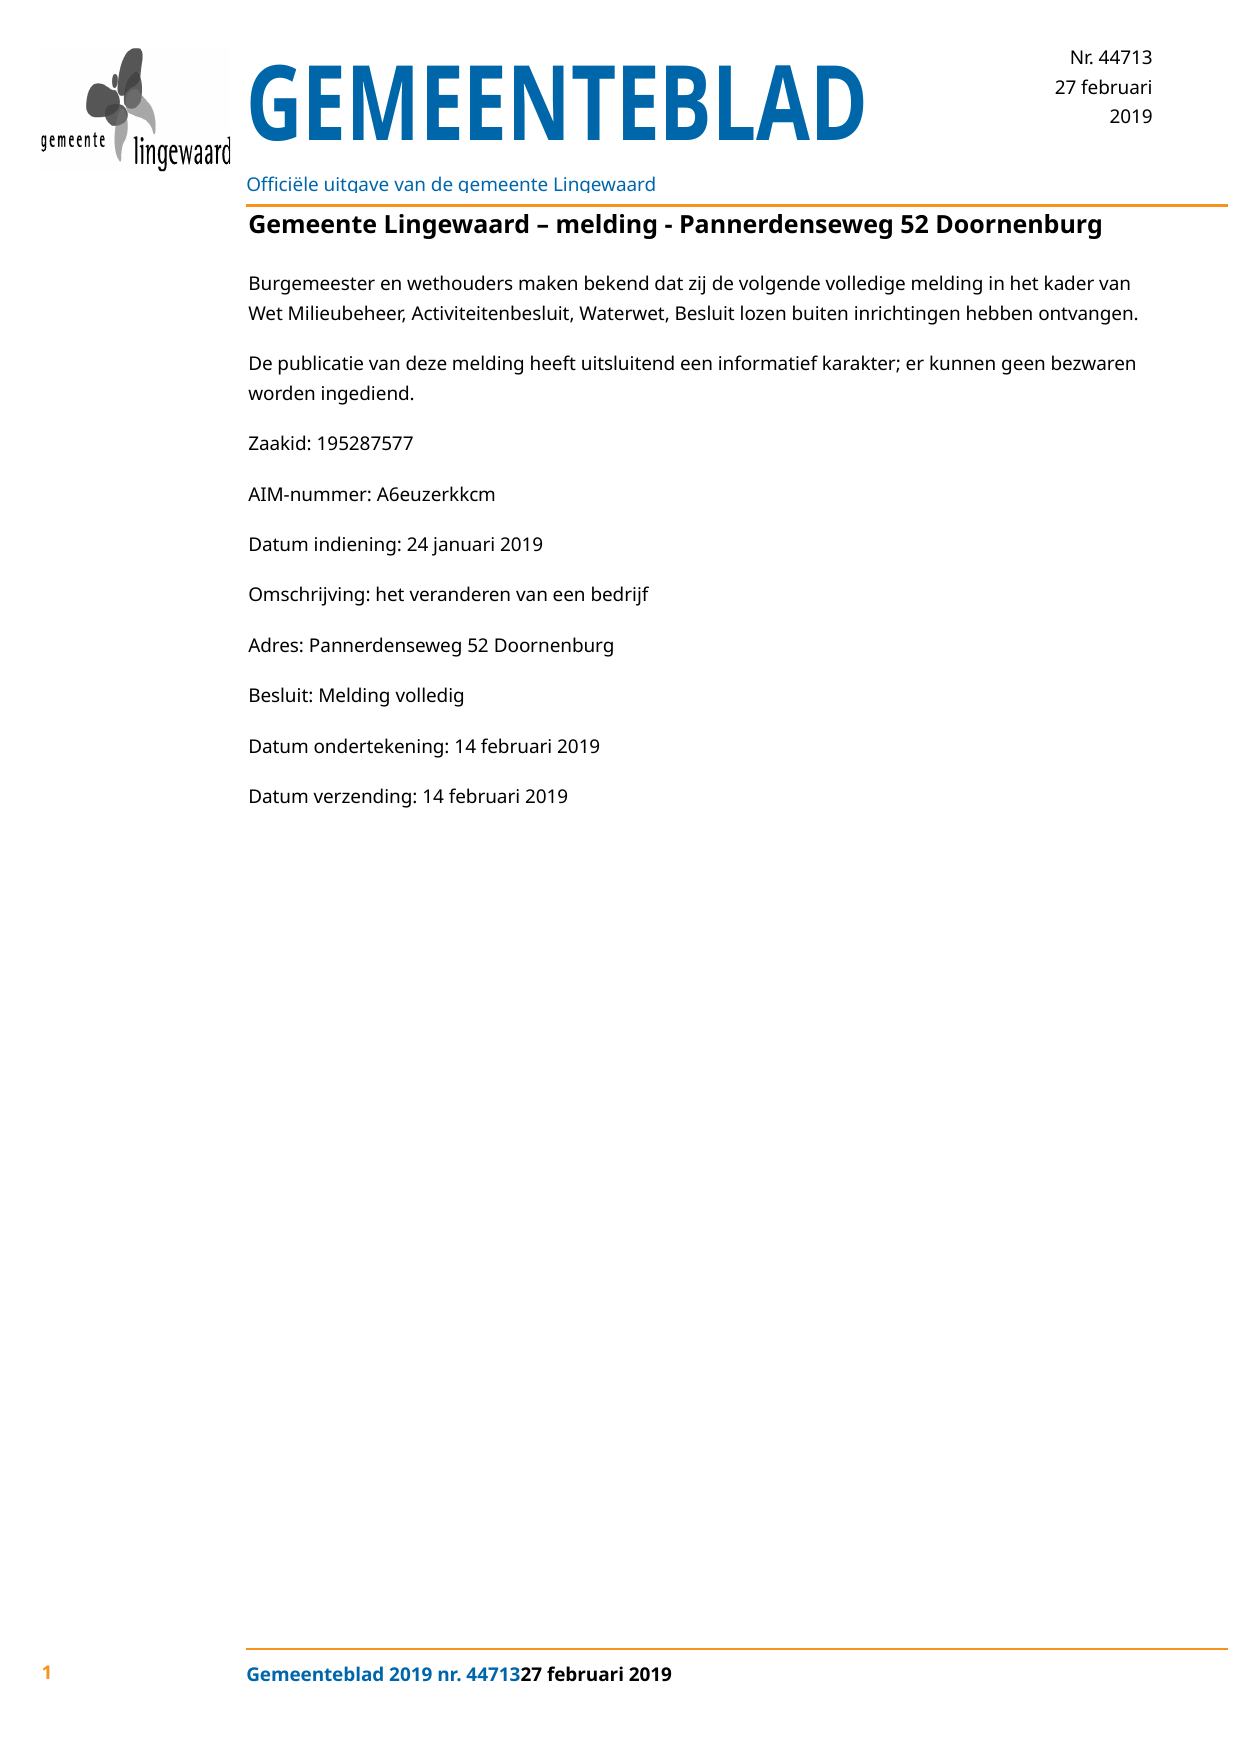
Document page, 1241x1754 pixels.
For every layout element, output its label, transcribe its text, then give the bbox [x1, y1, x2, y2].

text De publicatie van deze melding heeft uitsluitend een informatief karakter; er kunnen geen bezwaren worden ingediend. [248, 350, 1152, 406]
picture [41, 47, 231, 172]
text Datum verzending: 14 februari 2019 [248, 783, 1152, 809]
text Gemeente Lingewaard – melding - Pannerdenseweg 52 Doornenburg [248, 207, 1152, 241]
text Omschrijving: het veranderen van een bedrijf [248, 582, 1152, 607]
text Adres: Pannerdenseweg 52 Doornenburg [248, 632, 1152, 658]
text Burgemeester en wethouders maken bekend dat zij de volgende volledige melding in het kader van Wet Milieubeheer, Activiteitenbesluit, Waterwet, Besluit lozen buiten inrichtingen hebben ontvangen. [248, 270, 1152, 326]
text Datum indiening: 24 januari 2019 [248, 531, 1152, 557]
text Datum ondertekening: 14 februari 2019 [248, 733, 1152, 758]
text AIM-nummer: A6euzerkkcm [248, 481, 1152, 506]
text Zaakid: 195287577 [248, 430, 1152, 456]
text Besluit: Melding volledig [248, 682, 1152, 708]
